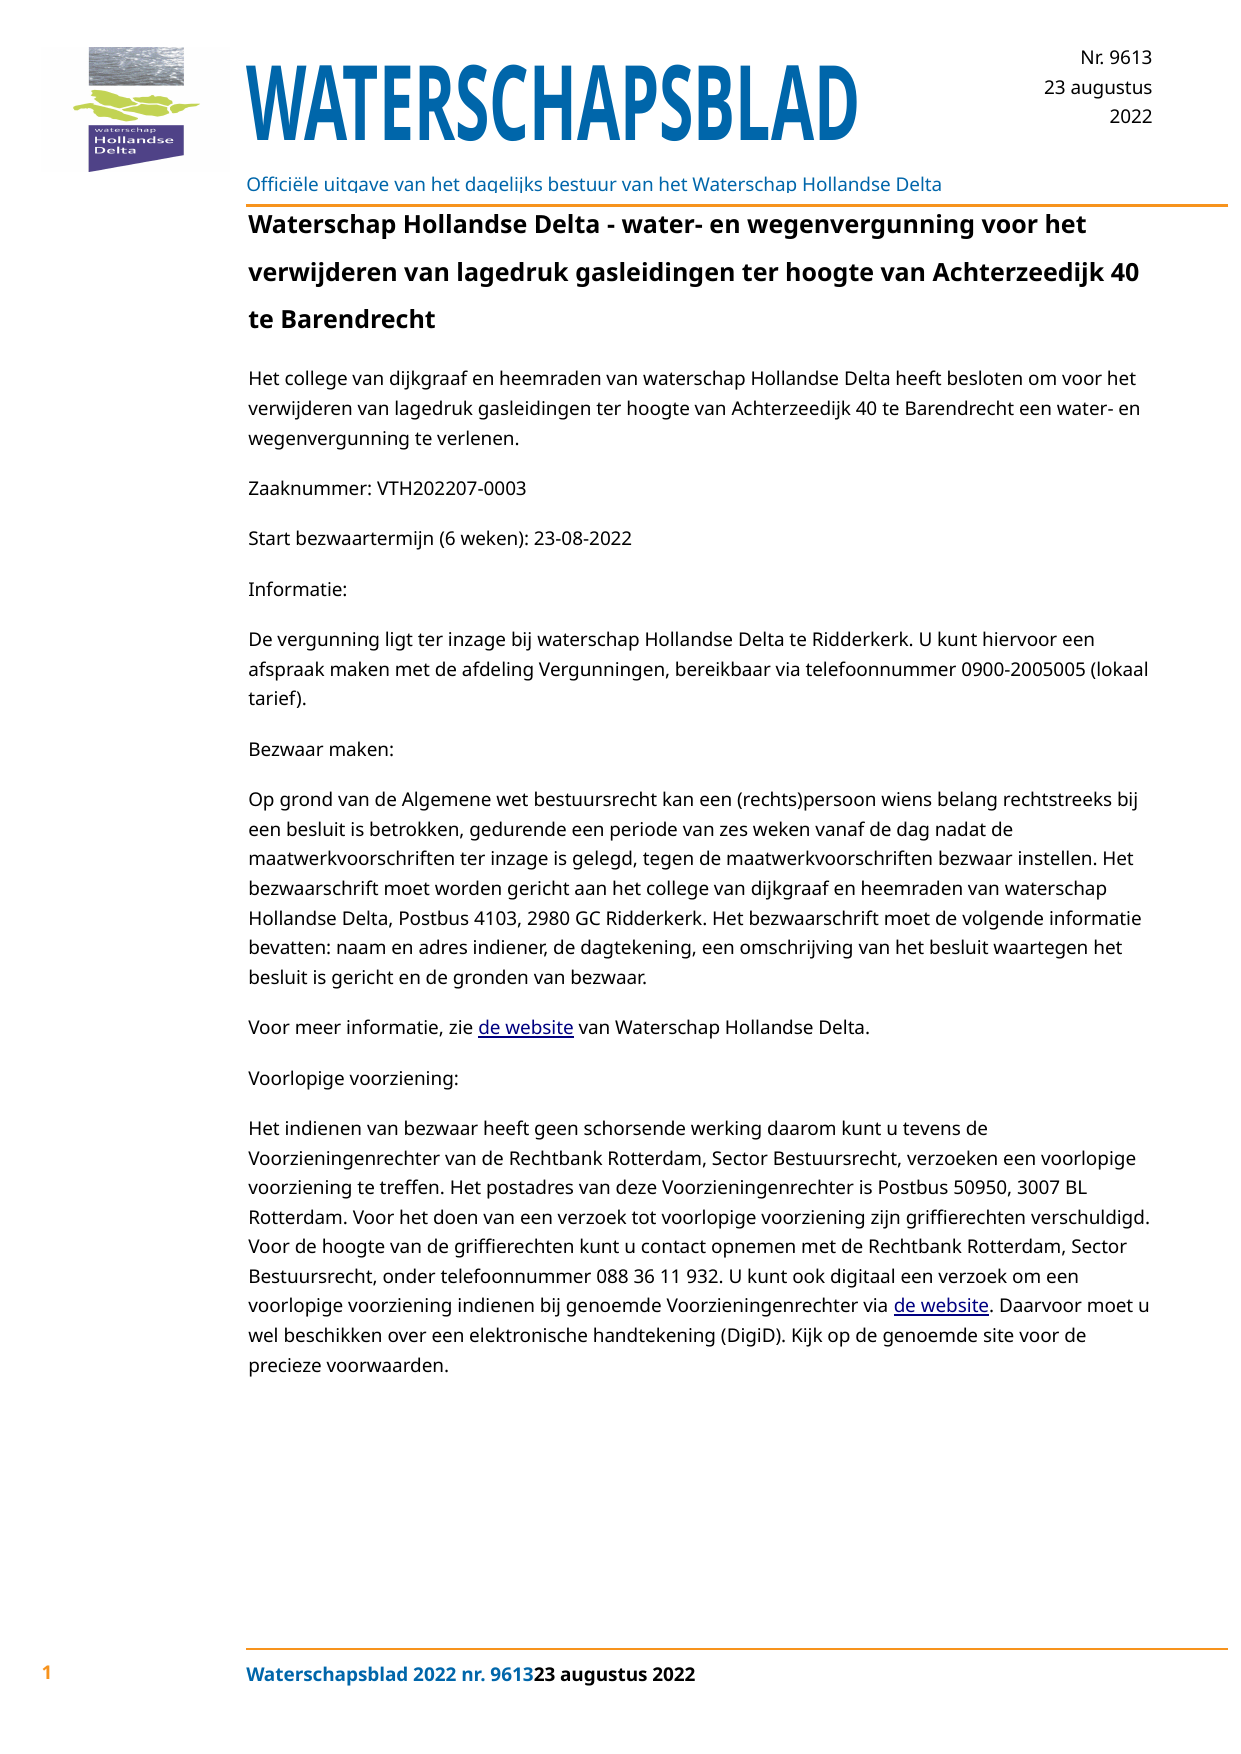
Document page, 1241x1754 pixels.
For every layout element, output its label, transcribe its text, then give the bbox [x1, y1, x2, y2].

text Bezwaar maken: [248, 736, 1152, 762]
text Het indienen van bezwaar heeft geen schorsende werking daarom kunt u tevens de Voorzieningenrechter van de Rechtbank Rotterdam, Sector Bestuursrecht, verzoeken een voorlopige voorziening te treffen. Het postadres van deze Voorzieningenrechter is Postbus 50950, 3007 BL Rotterdam. Voor het doen van een verzoek tot voorlopige voorziening zijn griffierechten verschuldigd. Voor de hoogte van de griffierechten kunt u contact opnemen met de Rechtbank Rotterdam, Sector Bestuursrecht, onder telefoonnummer 088 36 11 932. U kunt ook digitaal een verzoek om een voorlopige voorziening indienen bij genoemde Voorzieningenrechter via de website. Daarvoor moet u wel beschikken over een elektronische handtekening (DigiD). Kijk op de genoemde site voor de precieze voorwaarden. [248, 1115, 1152, 1377]
text Start bezwaartermijn (6 weken): 23-08-2022 [248, 526, 1152, 551]
text Waterschap Hollandse Delta - water- en wegenvergunning voor het verwijderen van lagedruk gasleidingen ter hoogte van Achterzeedijk 40 te Barendrecht [248, 207, 1152, 336]
picture [41, 47, 231, 172]
text Voor meer informatie, zie de website van Waterschap Hollandse Delta. [248, 1014, 1152, 1040]
text Voorlopige voorziening: [248, 1065, 1152, 1090]
text Informatie: [248, 576, 1152, 602]
text Het college van dijkgraaf en heemraden van waterschap Hollandse Delta heeft besloten om voor het verwijderen van lagedruk gasleidingen ter hoogte van Achterzeedijk 40 te Barendrecht een water- en wegenvergunning te verlenen. [248, 366, 1152, 450]
text Zaaknummer: VTH202207-0003 [248, 475, 1152, 501]
text De vergunning ligt ter inzage bij waterschap Hollandse Delta te Ridderkerk. U kunt hiervoor een afspraak maken met de afdeling Vergunningen, bereikbaar via telefoonnummer 0900-2005005 (lokaal tarief). [248, 626, 1152, 711]
text Op grond van de Algemene wet bestuursrecht kan een (rechts)persoon wiens belang rechtstreeks bij een besluit is betrokken, gedurende een periode van zes weken vanaf de dag nadat de maatwerkvoorschriften ter inzage is gelegd, tegen de maatwerkvoorschriften bezwaar instellen. Het bezwaarschrift moet worden gericht aan het college van dijkgraaf en heemraden van waterschap Hollandse Delta, Postbus 4103, 2980 GC Ridderkerk. Het bezwaarschrift moet de volgende informatie bevatten: naam en adres indiener, de dagtekening, een omschrijving van het besluit waartegen het besluit is gericht en de gronden van bezwaar. [248, 786, 1152, 989]
